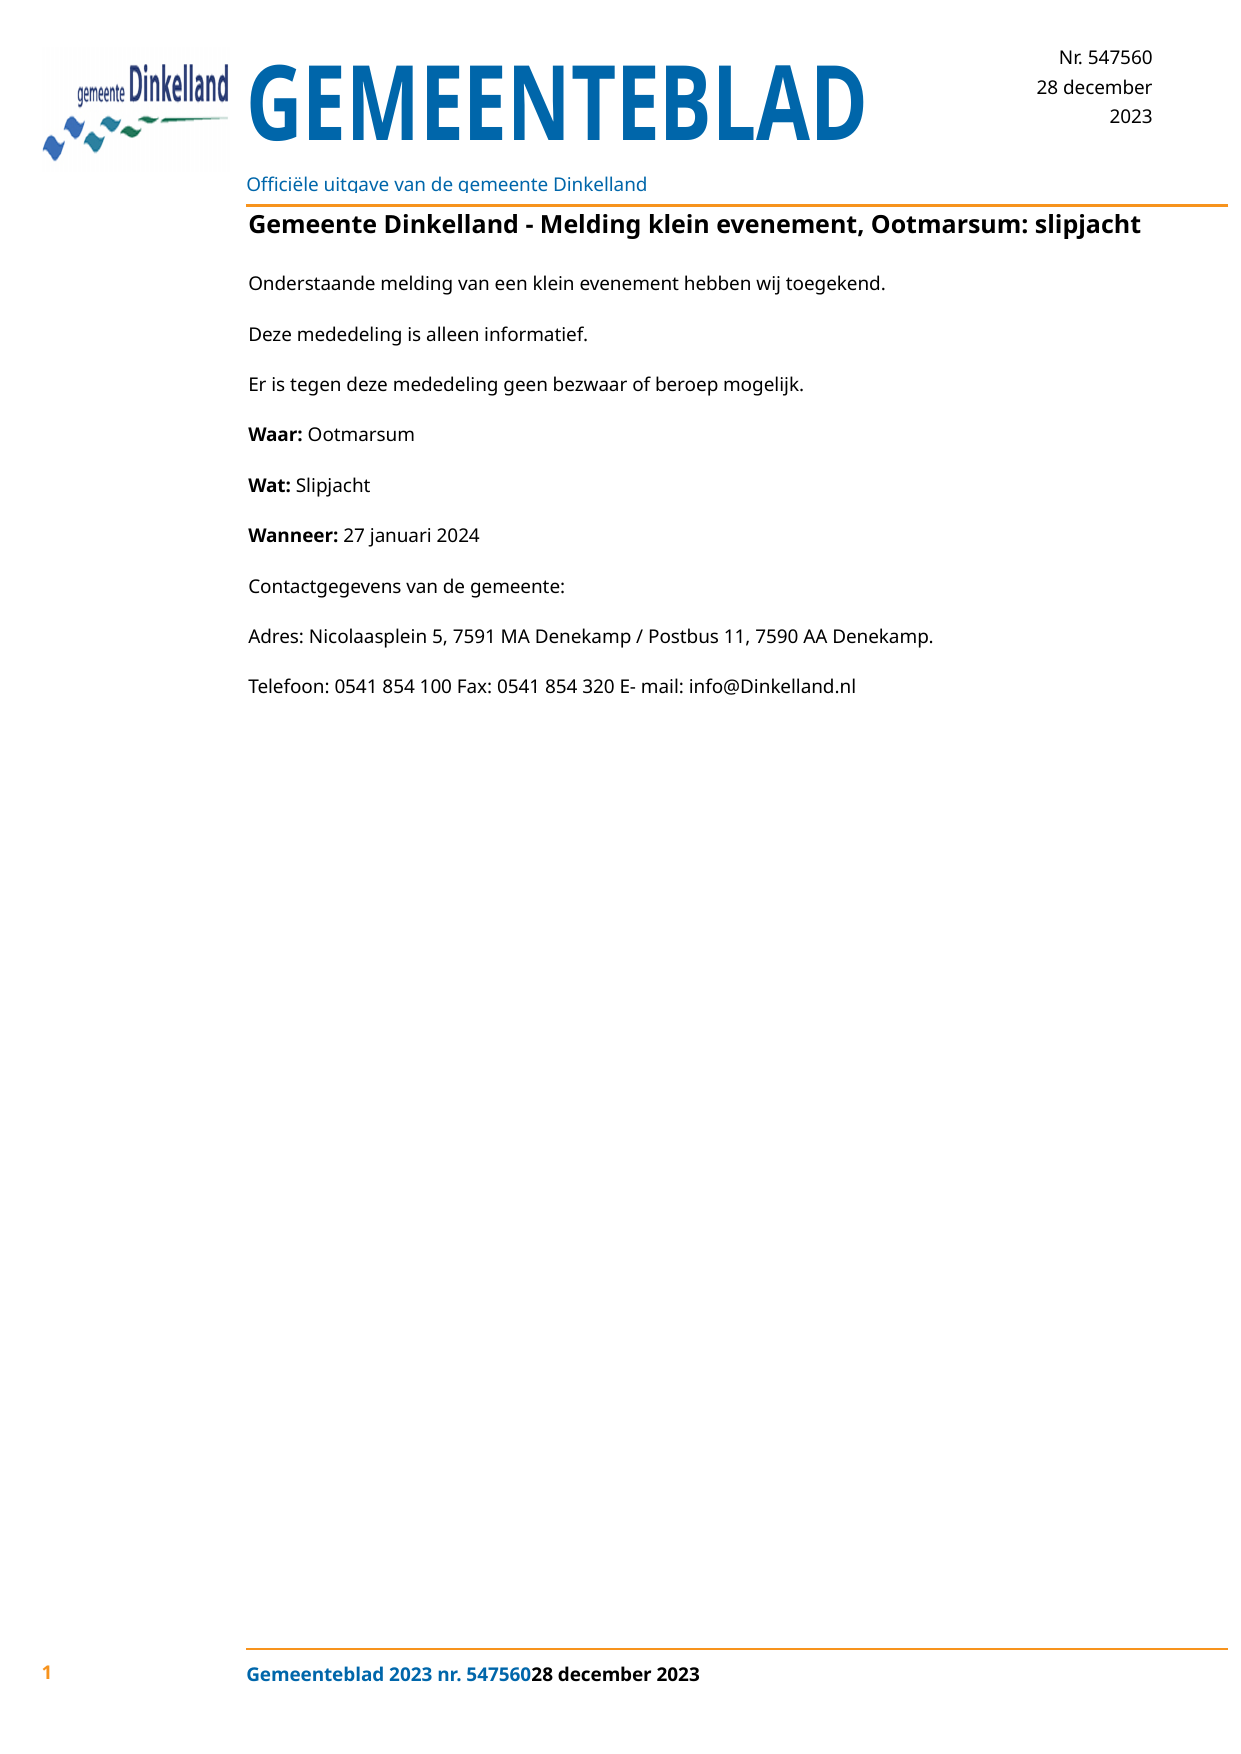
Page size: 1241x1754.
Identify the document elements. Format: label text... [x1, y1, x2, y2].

text Deze mededeling is alleen informatief. [248, 321, 1152, 346]
text Onderstaande melding van een klein evenement hebben wij toegekend. [248, 270, 1152, 296]
text Telefoon: 0541 854 100 Fax: 0541 854 320 E- mail: info@Dinkelland.nl [248, 674, 1152, 699]
text Adres: Nicolaasplein 5, 7591 MA Denekamp / Postbus 11, 7590 AA Denekamp. [248, 623, 1152, 649]
text Gemeente Dinkelland - Melding klein evenement, Ootmarsum: slipjacht [248, 207, 1152, 241]
text Wanneer: 27 januari 2024 [248, 522, 1152, 548]
text Er is tegen deze mededeling geen bezwaar of beroep mogelijk. [248, 371, 1152, 397]
picture [41, 47, 231, 172]
text Wat: Slipjacht [248, 472, 1152, 498]
text Contactgegevens van de gemeente: [248, 573, 1152, 598]
text Waar: Ootmarsum [248, 422, 1152, 447]
